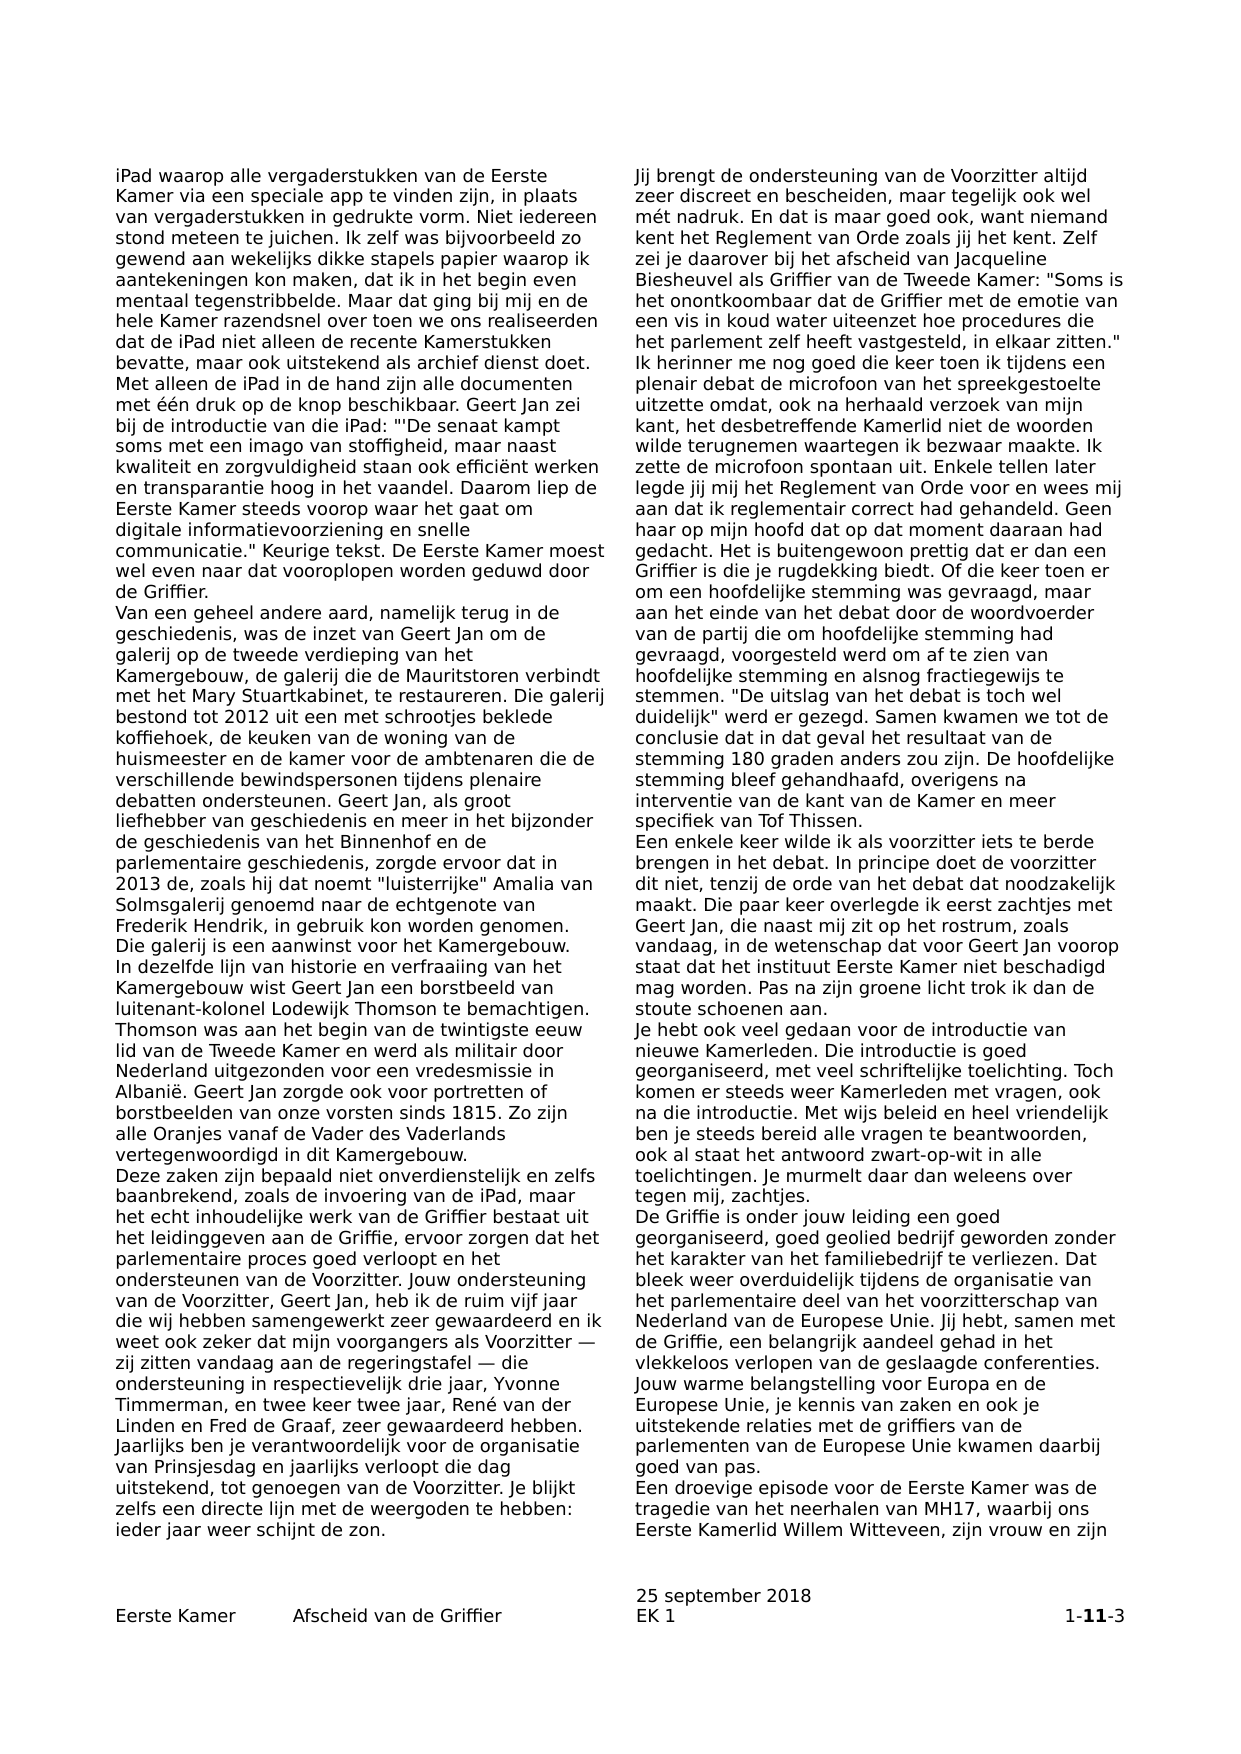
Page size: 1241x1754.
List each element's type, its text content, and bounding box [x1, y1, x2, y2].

text Een enkele keer wilde ik als voorzitter iets te berde brengen in het debat. In principe doet de voorzitter dit niet, tenzij de orde van het debat dat noodzakelijk maakt. Die paar keer overlegde ik eerst zachtjes met Geert Jan, die naast mij zit op het rostrum, zoals vandaag, in de wetenschap dat voor Geert Jan voorop staat dat het instituut Eerste Kamer niet beschadigd mag worden. Pas na zijn groene licht trok ik dan de stoute schoenen aan. [635, 832, 1125, 1019]
text De Griffie is onder jouw leiding een goed georganiseerd, goed geolied bedrijf geworden zonder het karakter van het familiebedrijf te verliezen. Dat bleek weer overduidelijk tijdens de organisatie van het parlementaire deel van het voorzitterschap van Nederland van de Europese Unie. Jij hebt, samen met de Griffie, een belangrijk aandeel gehad in het vlekkeloos verlopen van de geslaagde conferenties. Jouw warme belangstelling voor Europa en de Europese Unie, je kennis van zaken en ook je uitstekende relaties met de griffiers van de parlementen van de Europese Unie kwamen daarbij goed van pas. [635, 1207, 1125, 1478]
text Je hebt ook veel gedaan voor de introductie van nieuwe Kamerleden. Die introductie is goed georganiseerd, met veel schriftelijke toelichting. Toch komen er steeds weer Kamerleden met vragen, ook na die introductie. Met wijs beleid en heel vriendelijk ben je steeds bereid alle vragen te beantwoorden, ook al staat het antwoord zwart-op-wit in alle toelichtingen. Je murmelt daar dan weleens over tegen mij, zachtjes. [635, 1019, 1125, 1207]
text Een droevige episode voor de Eerste Kamer was de tragedie van het neerhalen van MH17, waarbij ons Eerste Kamerlid Willem Witteveen, zijn vrouw en zijn [635, 1478, 1125, 1540]
text Jaarlijks ben je verantwoordelijk voor de organisatie van Prinsjesdag en jaarlijks verloopt die dag uitstekend, tot genoegen van de Voorzitter. Je blijkt zelfs een directe lijn met de weergoden te hebben: ieder jaar weer schijnt de zon. [115, 1436, 605, 1540]
text Deze zaken zijn bepaald niet onverdienstelijk en zelfs baanbrekend, zoals de invoering van de iPad, maar het echt inhoudelijke werk van de Griffier bestaat uit het leidinggeven aan de Griffie, ervoor zorgen dat het parlementaire proces goed verloopt en het ondersteunen van de Voorzitter. Jouw ondersteuning van de Voorzitter, Geert Jan, heb ik de ruim vijf jaar die wij hebben samengewerkt zeer gewaardeerd en ik weet ook zeker dat mijn voorgangers als Voorzitter — zij zitten vandaag aan de regeringstafel — die ondersteuning in respectievelijk drie jaar, Yvonne Timmerman, en twee keer twee jaar, René van der Linden en Fred de Graaf, zeer gewaardeerd hebben. [115, 1165, 605, 1436]
text Ik herinner me nog goed die keer toen ik tijdens een plenair debat de microfoon van het spreekgestoelte uitzette omdat, ook na herhaald verzoek van mijn kant, het desbetreffende Kamerlid niet de woorden wilde terugnemen waartegen ik bezwaar maakte. Ik zette de microfoon spontaan uit. Enkele tellen later legde jij mij het Reglement van Orde voor en wees mij aan dat ik reglementair correct had gehandeld. Geen haar op mijn hoofd dat op dat moment daaraan had gedacht. Het is buitengewoon prettig dat er dan een Griffier is die je rugdekking biedt. Of die keer toen er om een hoofdelijke stemming was gevraagd, maar aan het einde van het debat door de woordvoerder van de partij die om hoofdelijke stemming had gevraagd, voorgesteld werd om af te zien van hoofdelijke stemming en alsnog fractiegewijs te stemmen. "De uitslag van het debat is toch wel duidelijk" werd er gezegd. Samen kwamen we tot de conclusie dat in dat geval het resultaat van de stemming 180 graden anders zou zijn. De hoofdelijke stemming bleef gehandhaafd, overigens na interventie van de kant van de Kamer en meer specifiek van Tof Thissen. [635, 353, 1125, 832]
text Jij brengt de ondersteuning van de Voorzitter altijd zeer discreet en bescheiden, maar tegelijk ook wel mét nadruk. En dat is maar goed ook, want niemand kent het Reglement van Orde zoals jij het kent. Zelf zei je daarover bij het afscheid van Jacqueline Biesheuvel als Griffier van de Tweede Kamer: "Soms is het onontkoombaar dat de Griffier met de emotie van een vis in koud water uiteenzet hoe procedures die het parlement zelf heeft vastgesteld, in elkaar zitten." [635, 165, 1125, 353]
text Van een geheel andere aard, namelijk terug in de geschiedenis, was de inzet van Geert Jan om de galerij op de tweede verdieping van het Kamergebouw, de galerij die de Mauritstoren verbindt met het Mary Stuartkabinet, te restaureren. Die galerij bestond tot 2012 uit een met schrootjes beklede koffiehoek, de keuken van de woning van de huismeester en de kamer voor de ambtenaren die de verschillende bewindspersonen tijdens plenaire debatten ondersteunen. Geert Jan, als groot liefhebber van geschiedenis en meer in het bijzonder de geschiedenis van het Binnenhof en de parlementaire geschiedenis, zorgde ervoor dat in 2013 de, zoals hij dat noemt "luisterrijke" Amalia van Solmsgalerij genoemd naar de echtgenote van Frederik Hendrik, in gebruik kon worden genomen. Die galerij is een aanwinst voor het Kamergebouw. [115, 603, 605, 957]
text iPad waarop alle vergaderstukken van de Eerste Kamer via een speciale app te vinden zijn, in plaats van vergaderstukken in gedrukte vorm. Niet iedereen stond meteen te juichen. Ik zelf was bijvoorbeeld zo gewend aan wekelijks dikke stapels papier waarop ik aantekeningen kon maken, dat ik in het begin even mentaal tegenstribbelde. Maar dat ging bij mij en de hele Kamer razendsnel over toen we ons realiseerden dat de iPad niet alleen de recente Kamerstukken bevatte, maar ook uitstekend als archief dienst doet. Met alleen de iPad in de hand zijn alle documenten met één druk op de knop beschikbaar. Geert Jan zei bij de introductie van die iPad: "'De senaat kampt soms met een imago van stoffigheid, maar naast kwaliteit en zorgvuldigheid staan ook efficiënt werken en transparantie hoog in het vaandel. Daarom liep de Eerste Kamer steeds voorop waar het gaat om digitale informatievoorziening en snelle communicatie." Keurige tekst. De Eerste Kamer moest wel even naar dat vooroplopen worden geduwd door de Griffier. [115, 165, 605, 603]
text In dezelfde lijn van historie en verfraaiing van het Kamergebouw wist Geert Jan een borstbeeld van luitenant-kolonel Lodewijk Thomson te bemachtigen. Thomson was aan het begin van de twintigste eeuw lid van de Tweede Kamer en werd als militair door Nederland uitgezonden voor een vredesmissie in Albanië. Geert Jan zorgde ook voor portretten of borstbeelden van onze vorsten sinds 1815. Zo zijn alle Oranjes vanaf de Vader des Vaderlands vertegenwoordigd in dit Kamergebouw. [115, 957, 605, 1165]
